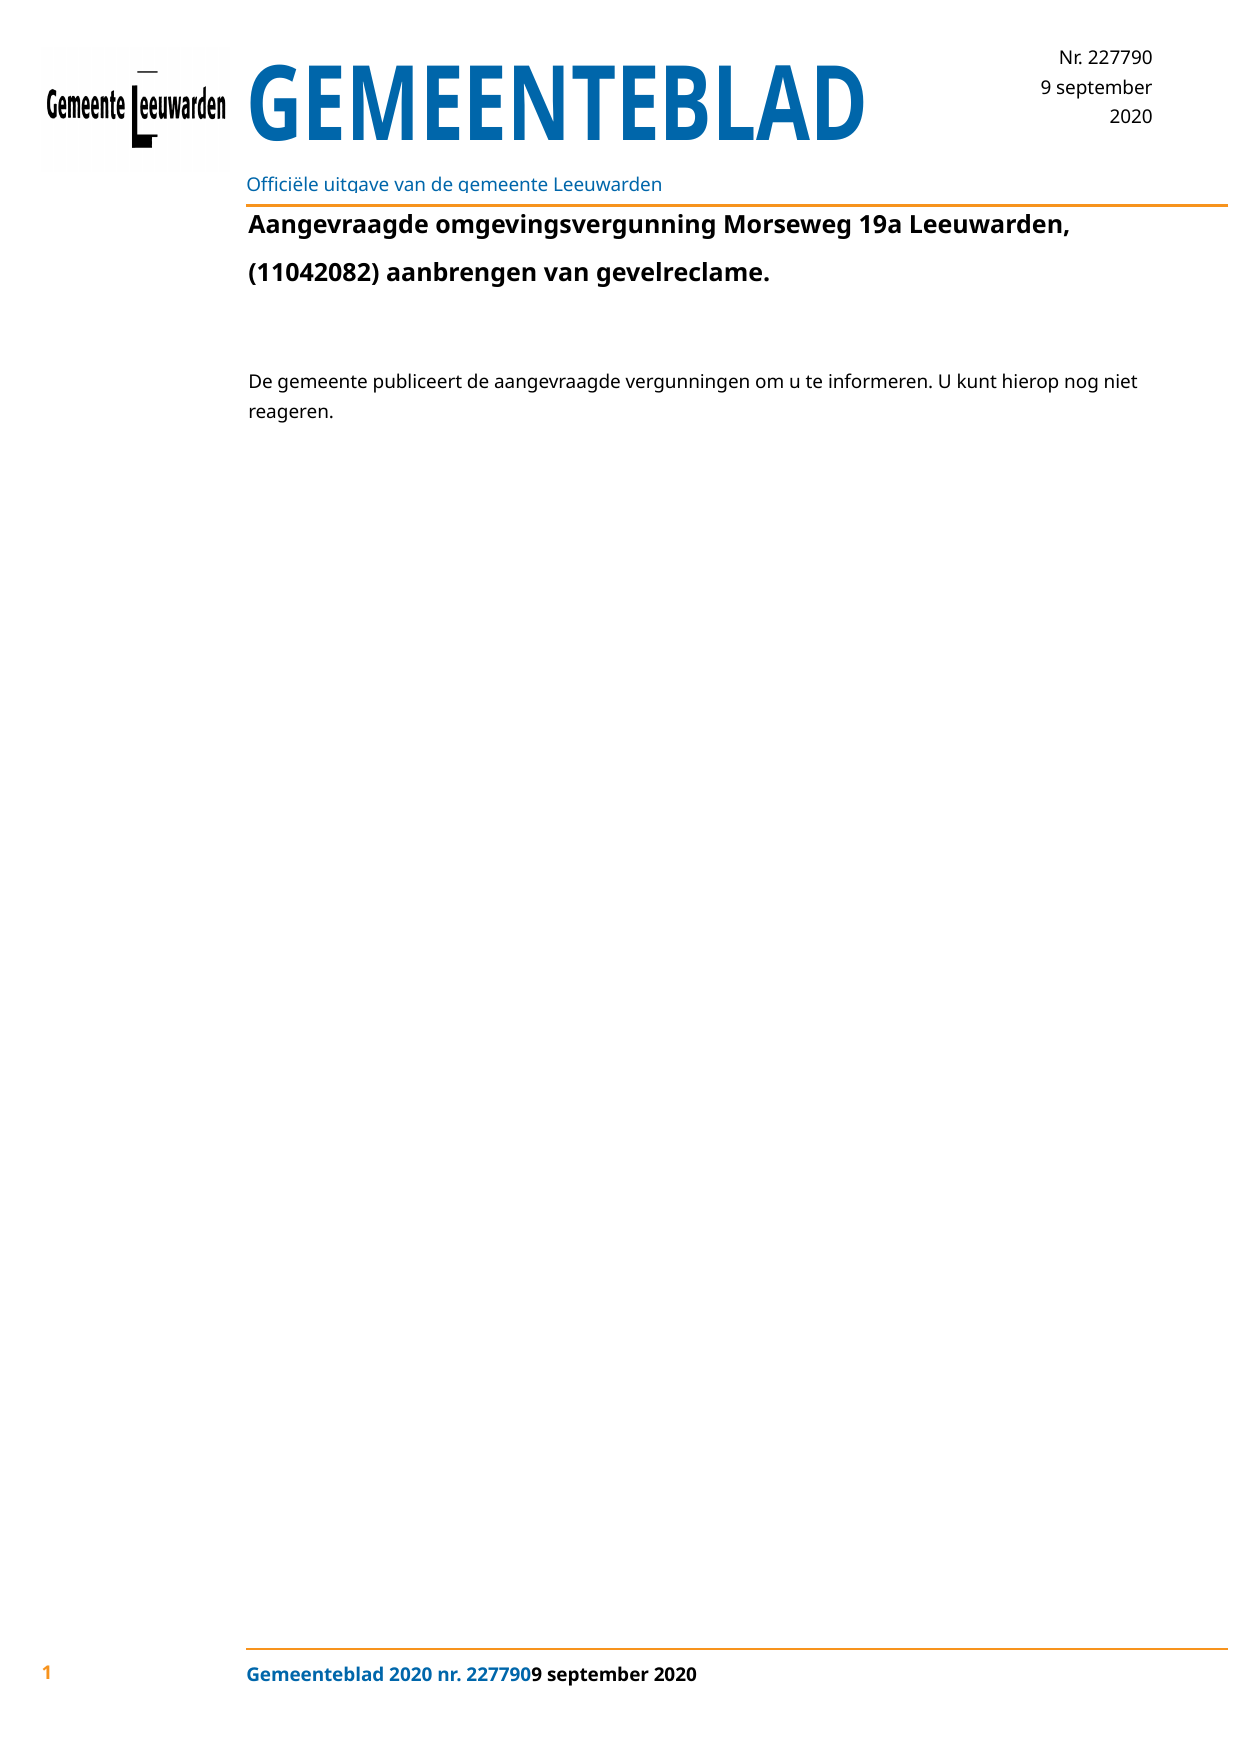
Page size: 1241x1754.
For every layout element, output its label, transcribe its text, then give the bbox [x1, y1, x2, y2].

text De gemeente publiceert de aangevraagde vergunningen om u te informeren. U kunt hierop nog niet reageren. [248, 368, 1152, 424]
picture [41, 47, 231, 172]
text Aangevraagde omgevingsvergunning Morseweg 19a Leeuwarden, (11042082) aanbrengen van gevelreclame. [248, 207, 1152, 288]
